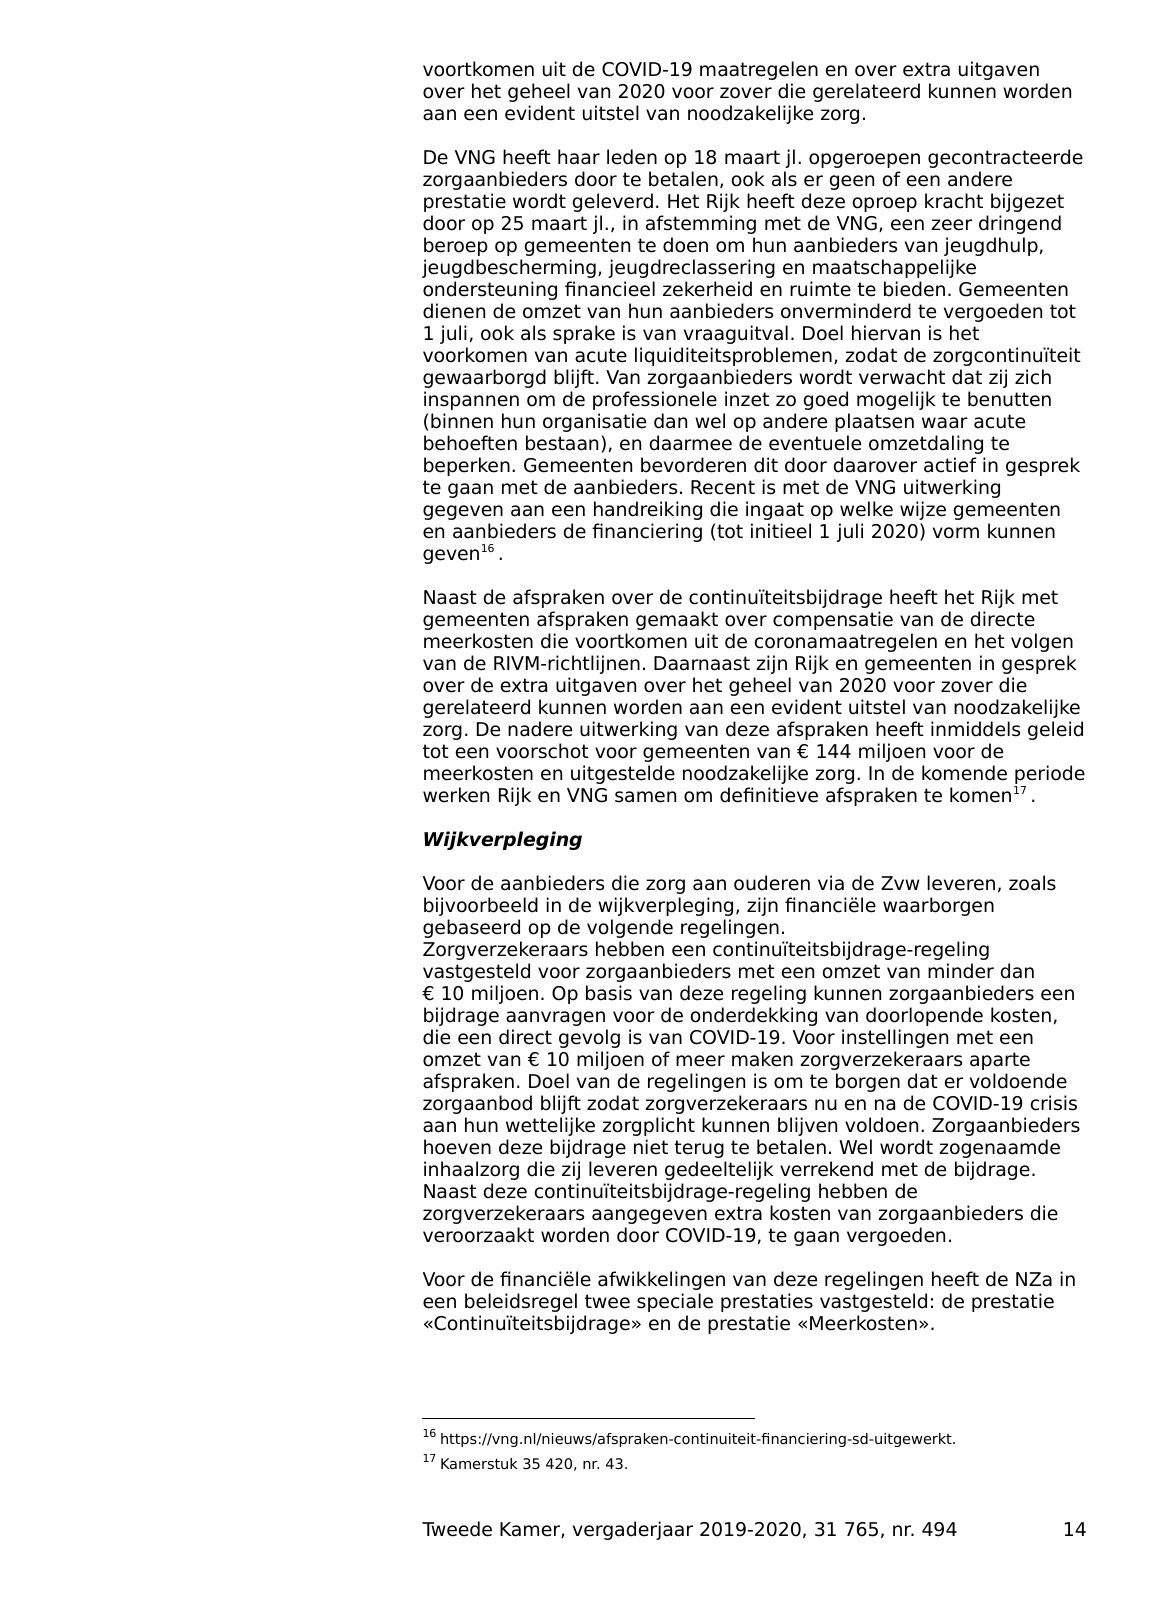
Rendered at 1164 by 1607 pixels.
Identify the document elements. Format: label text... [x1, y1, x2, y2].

text Voor de financiële afwikkelingen van deze regelingen heeft de NZa in een beleidsregel twee speciale prestaties vastgesteld: de prestatie «Continuïteitsbijdrage» en de prestatie «Meerkosten». [422, 1269, 1087, 1335]
text https://vng.nl/nieuws/afspraken-continuiteit-financiering-sd-uitgewerkt. [422, 1427, 1087, 1449]
text Zorgverzekeraars hebben een continuïteitsbijdrage-regeling vastgesteld voor zorgaanbieders met een omzet van minder dan € 10 miljoen. Op basis van deze regeling kunnen zorgaanbieders een bijdrage aanvragen voor de onderdekking van doorlopende kosten, die een direct gevolg is van COVID-19. Voor instellingen met een omzet van € 10 miljoen of meer maken zorgverzekeraars aparte afspraken. Doel van de regelingen is om te borgen dat er voldoende zorgaanbod blijft zodat zorgverzekeraars nu en na de COVID-19 crisis aan hun wettelijke zorgplicht kunnen blijven voldoen. Zorgaanbieders hoeven deze bijdrage niet terug te betalen. Wel wordt zogenaamde inhaalzorg die zij leveren gedeeltelijk verrekend met de bijdrage. Naast deze continuïteitsbijdrage-regeling hebben de zorgverzekeraars aangegeven extra kosten van zorgaanbieders die veroorzaakt worden door COVID-19, te gaan vergoeden. [422, 939, 1087, 1247]
text De VNG heeft haar leden op 18 maart jl. opgeroepen gecontracteerde zorgaanbieders door te betalen, ook als er geen of een andere prestatie wordt geleverd. Het Rijk heeft deze oproep kracht bijgezet door op 25 maart jl., in afstemming met de VNG, een zeer dringend beroep op gemeenten te doen om hun aanbieders van jeugdhulp, jeugdbescherming, jeugdreclassering en maatschappelijke ondersteuning financieel zekerheid en ruimte te bieden. Gemeenten dienen de omzet van hun aanbieders onverminderd te vergoeden tot 1 juli, ook als sprake is van vraaguitval. Doel hiervan is het voorkomen van acute liquiditeitsproblemen, zodat de zorgcontinuïteit gewaarborgd blijft. Van zorgaanbieders wordt verwacht dat zij zich inspannen om de professionele inzet zo goed mogelijk te benutten (binnen hun organisatie dan wel op andere plaatsen waar acute behoeften bestaan), en daarmee de eventuele omzetdaling te beperken. Gemeenten bevorderen dit door daarover actief in gesprek te gaan met de aanbieders. Recent is met de VNG uitwerking gegeven aan een handreiking die ingaat op welke wijze gemeenten en aanbieders de financiering (tot initieel 1 juli 2020) vorm kunnen geven. [422, 147, 1087, 565]
text Kamerstuk 35 420, nr. 43. [422, 1452, 1087, 1474]
text Naast de afspraken over de continuïteitsbijdrage heeft het Rijk met gemeenten afspraken gemaakt over compensatie van de directe meerkosten die voortkomen uit de coronamaatregelen en het volgen van de RIVM-richtlijnen. Daarnaast zijn Rijk en gemeenten in gesprek over de extra uitgaven over het geheel van 2020 voor zover die gerelateerd kunnen worden aan een evident uitstel van noodzakelijke zorg. De nadere uitwerking van deze afspraken heeft inmiddels geleid tot een voorschot voor gemeenten van € 144 miljoen voor de meerkosten en uitgestelde noodzakelijke zorg. In de komende periode werken Rijk en VNG samen om definitieve afspraken te komen. [422, 587, 1087, 807]
text Voor de aanbieders die zorg aan ouderen via de Zvw leveren, zoals bijvoorbeeld in de wijkverpleging, zijn financiële waarborgen gebaseerd op de volgende regelingen. [422, 873, 1087, 939]
subtitle Wijkverpleging [422, 829, 1087, 851]
text voortkomen uit de COVID-19 maatregelen en over extra uitgaven over het geheel van 2020 voor zover die gerelateerd kunnen worden aan een evident uitstel van noodzakelijke zorg. [422, 59, 1087, 125]
